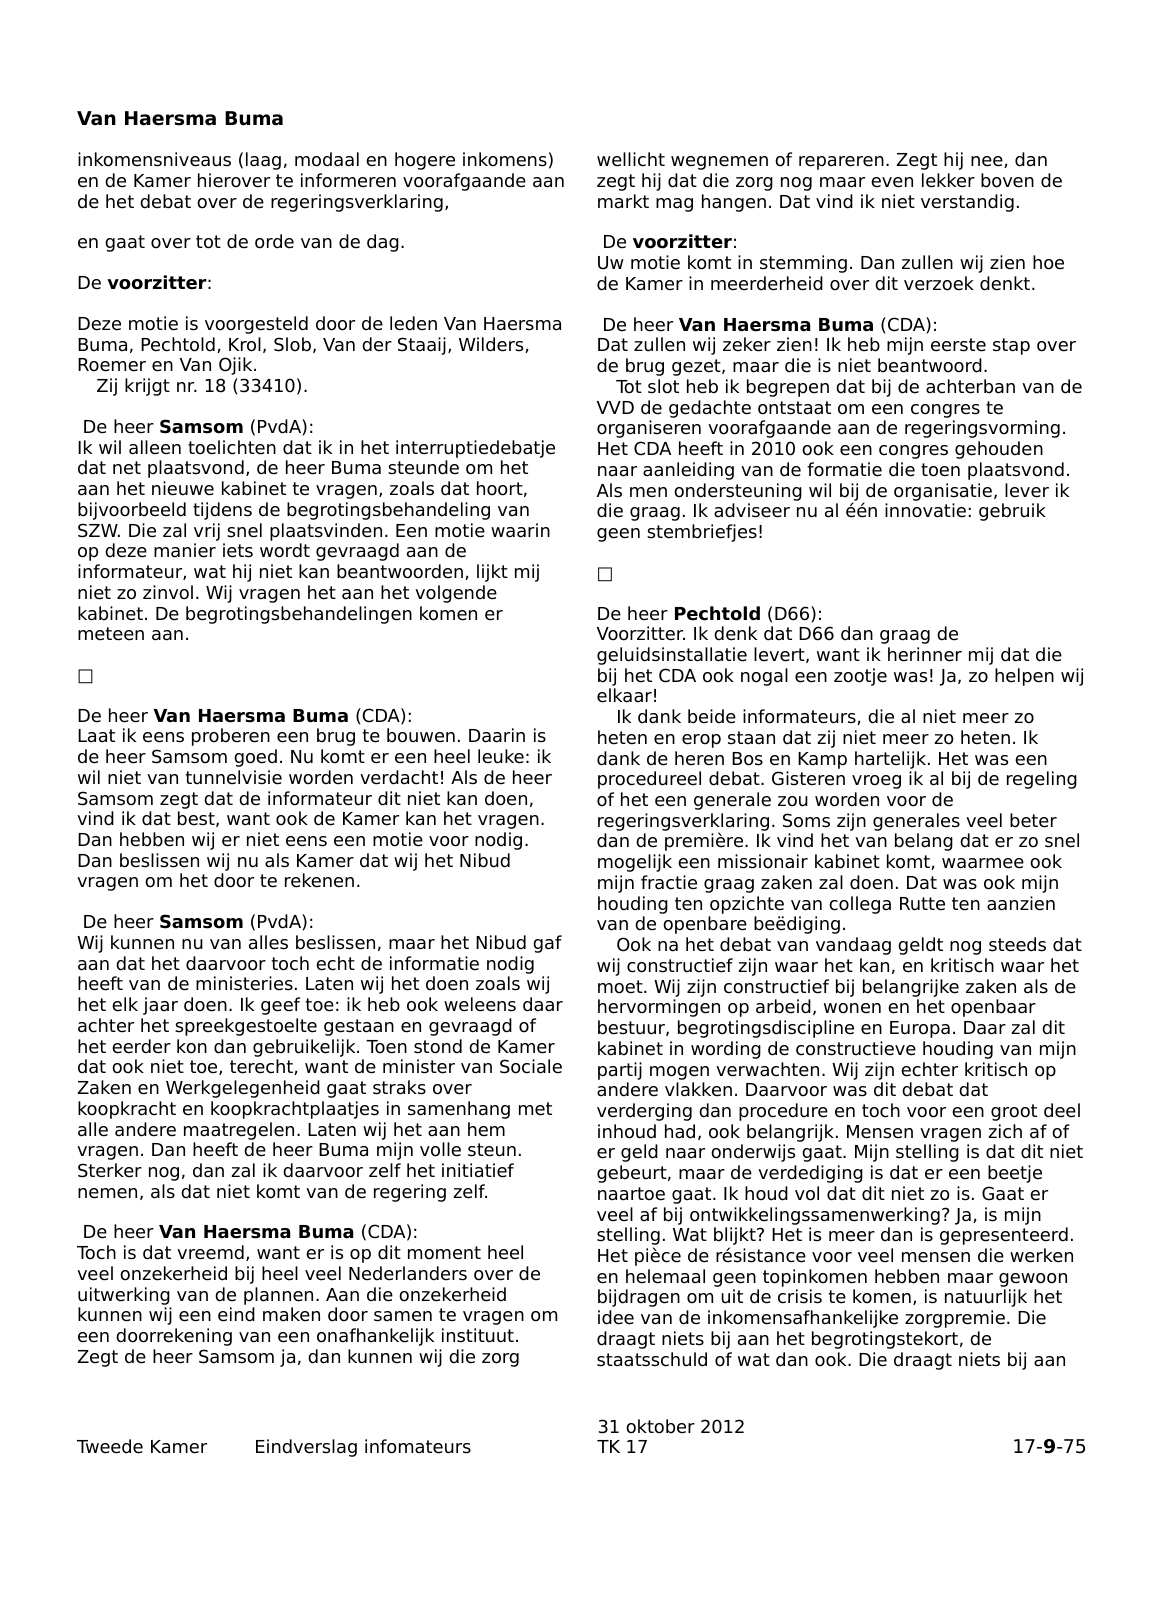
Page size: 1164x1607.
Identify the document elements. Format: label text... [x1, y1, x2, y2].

text Dat zullen wij zeker zien! Ik heb mijn eerste stap over de brug gezet, maar die is niet beantwoord. [596, 335, 1087, 377]
text Ik wil alleen toelichten dat ik in het interruptiedebatje dat net plaatsvond, de heer Buma steunde om het aan het nieuwe kabinet te vragen, zoals dat hoort, bijvoorbeeld tijdens de begrotingsbehandeling van SZW. Die zal vrij snel plaatsvinden. Een motie waarin op deze manier iets wordt gevraagd aan de informateur, wat hij niet kan beantwoorden, lijkt mij niet zo zinvol. Wij vragen het aan het volgende kabinet. De begrotingsbehandelingen komen er meteen aan. [77, 437, 567, 645]
text De heer Pechtold (D66): [596, 603, 1087, 624]
text De heer Van Haersma Buma (CDA): [77, 706, 567, 726]
text De voorzitter: [77, 273, 567, 294]
text Voorzitter. Ik denk dat D66 dan graag de geluidsinstallatie levert, want ik herinner mij dat die bij het CDA ook nogal een zootje was! Ja, zo helpen wij elkaar! [596, 624, 1087, 707]
text Uw motie komt in stemming. Dan zullen wij zien hoe de Kamer in meerderheid over dit verzoek denkt. [596, 253, 1087, 294]
text □ [77, 665, 567, 686]
text inkomensniveaus (laag, modaal en hogere inkomens) en de Kamer hierover te informeren voorafgaande aan de het debat over de regeringsverklaring, [77, 150, 567, 212]
text Toch is dat vreemd, want er is op dit moment heel veel onzekerheid bij heel veel Nederlanders over de uitwerking van de plannen. Aan die onzekerheid kunnen wij een eind maken door samen te vragen om een doorrekening van een onafhankelijk instituut. Zegt de heer Samsom ja, dan kunnen wij die zorg [77, 1243, 567, 1367]
text De heer Samsom (PvdA): [77, 912, 567, 933]
text Deze motie is voorgesteld door de leden Van Haersma Buma, Pechtold, Krol, Slob, Van der Staaij, Wilders, Roemer en Van Ojik. [77, 314, 567, 376]
text De heer Samsom (PvdA): [77, 417, 567, 437]
text Laat ik eens proberen een brug te bouwen. Daarin is de heer Samsom goed. Nu komt er een heel leuke: ik wil niet van tunnelvisie worden verdacht! Als de heer Samsom zegt dat de informateur dit niet kan doen, vind ik dat best, want ook de Kamer kan het vragen. Dan hebben wij er niet eens een motie voor nodig. Dan beslissen wij nu als Kamer dat wij het Nibud vragen om het door te rekenen. [77, 726, 567, 892]
text De voorzitter: [596, 232, 1087, 253]
text en gaat over tot de orde van de dag. [77, 232, 567, 253]
text Ook na het debat van vandaag geldt nog steeds dat wij constructief zijn waar het kan, en kritisch waar het moet. Wij zijn constructief bij belangrijke zaken als de hervormingen op arbeid, wonen en het openbaar bestuur, begrotingsdiscipline en Europa. Daar zal dit kabinet in wording de constructieve houding van mijn partij mogen verwachten. Wij zijn echter kritisch op andere vlakken. Daarvoor was dit debat dat verderging dan procedure en toch voor een groot deel inhoud had, ook belangrijk. Mensen vragen zich af of er geld naar onderwijs gaat. Mijn stelling is dat dit niet gebeurt, maar de verdediging is dat er een beetje naartoe gaat. Ik houd vol dat dit niet zo is. Gaat er veel af bij ontwikkelingssamenwerking? Ja, is mijn stelling. Wat blijkt? Het is meer dan is gepresenteerd. Het pièce de résistance voor veel mensen die werken en helemaal geen topinkomen hebben maar gewoon bijdragen om uit de crisis te komen, is natuurlijk het idee van de inkomensafhankelijke zorgpremie. Die draagt niets bij aan het begrotingstekort, de staatsschuld of wat dan ook. Die draagt niets bij aan [596, 935, 1087, 1370]
text De heer Van Haersma Buma (CDA): [77, 1222, 567, 1243]
text De heer Van Haersma Buma (CDA): [596, 314, 1087, 335]
text □ [596, 563, 1087, 583]
text wellicht wegnemen of repareren. Zegt hij nee, dan zegt hij dat die zorg nog maar even lekker boven de markt mag hangen. Dat vind ik niet verstandig. [596, 150, 1087, 212]
text Wij kunnen nu van alles beslissen, maar het Nibud gaf aan dat het daarvoor toch echt de informatie nodig heeft van de ministeries. Laten wij het doen zoals wij het elk jaar doen. Ik geef toe: ik heb ook weleens daar achter het spreekgestoelte gestaan en gevraagd of het eerder kon dan gebruikelijk. Toen stond de Kamer dat ook niet toe, terecht, want de minister van Sociale Zaken en Werkgelegenheid gaat straks over koopkracht en koopkrachtplaatjes in samenhang met alle andere maatregelen. Laten wij het aan hem vragen. Dan heeft de heer Buma mijn volle steun. Sterker nog, dan zal ik daarvoor zelf het initiatief nemen, als dat niet komt van de regering zelf. [77, 933, 567, 1202]
text Ik dank beide informateurs, die al niet meer zo heten en erop staan dat zij niet meer zo heten. Ik dank de heren Bos en Kamp hartelijk. Het was een procedureel debat. Gisteren vroeg ik al bij de regeling of het een generale zou worden voor de regeringsverklaring. Soms zijn generales veel beter dan de première. Ik vind het van belang dat er zo snel mogelijk een missionair kabinet komt, waarmee ook mijn fractie graag zaken zal doen. Dat was ook mijn houding ten opzichte van collega Rutte ten aanzien van de openbare beëdiging. [596, 707, 1087, 935]
text Tot slot heb ik begrepen dat bij de achterban van de VVD de gedachte ontstaat om een congres te organiseren voorafgaande aan de regeringsvorming. Het CDA heeft in 2010 ook een congres gehouden naar aanleiding van de formatie die toen plaatsvond. Als men ondersteuning wil bij de organisatie, lever ik die graag. Ik adviseer nu al één innovatie: gebruik geen stembriefjes! [596, 377, 1087, 543]
text Zij krijgt nr. 18 (33410). [77, 376, 567, 397]
